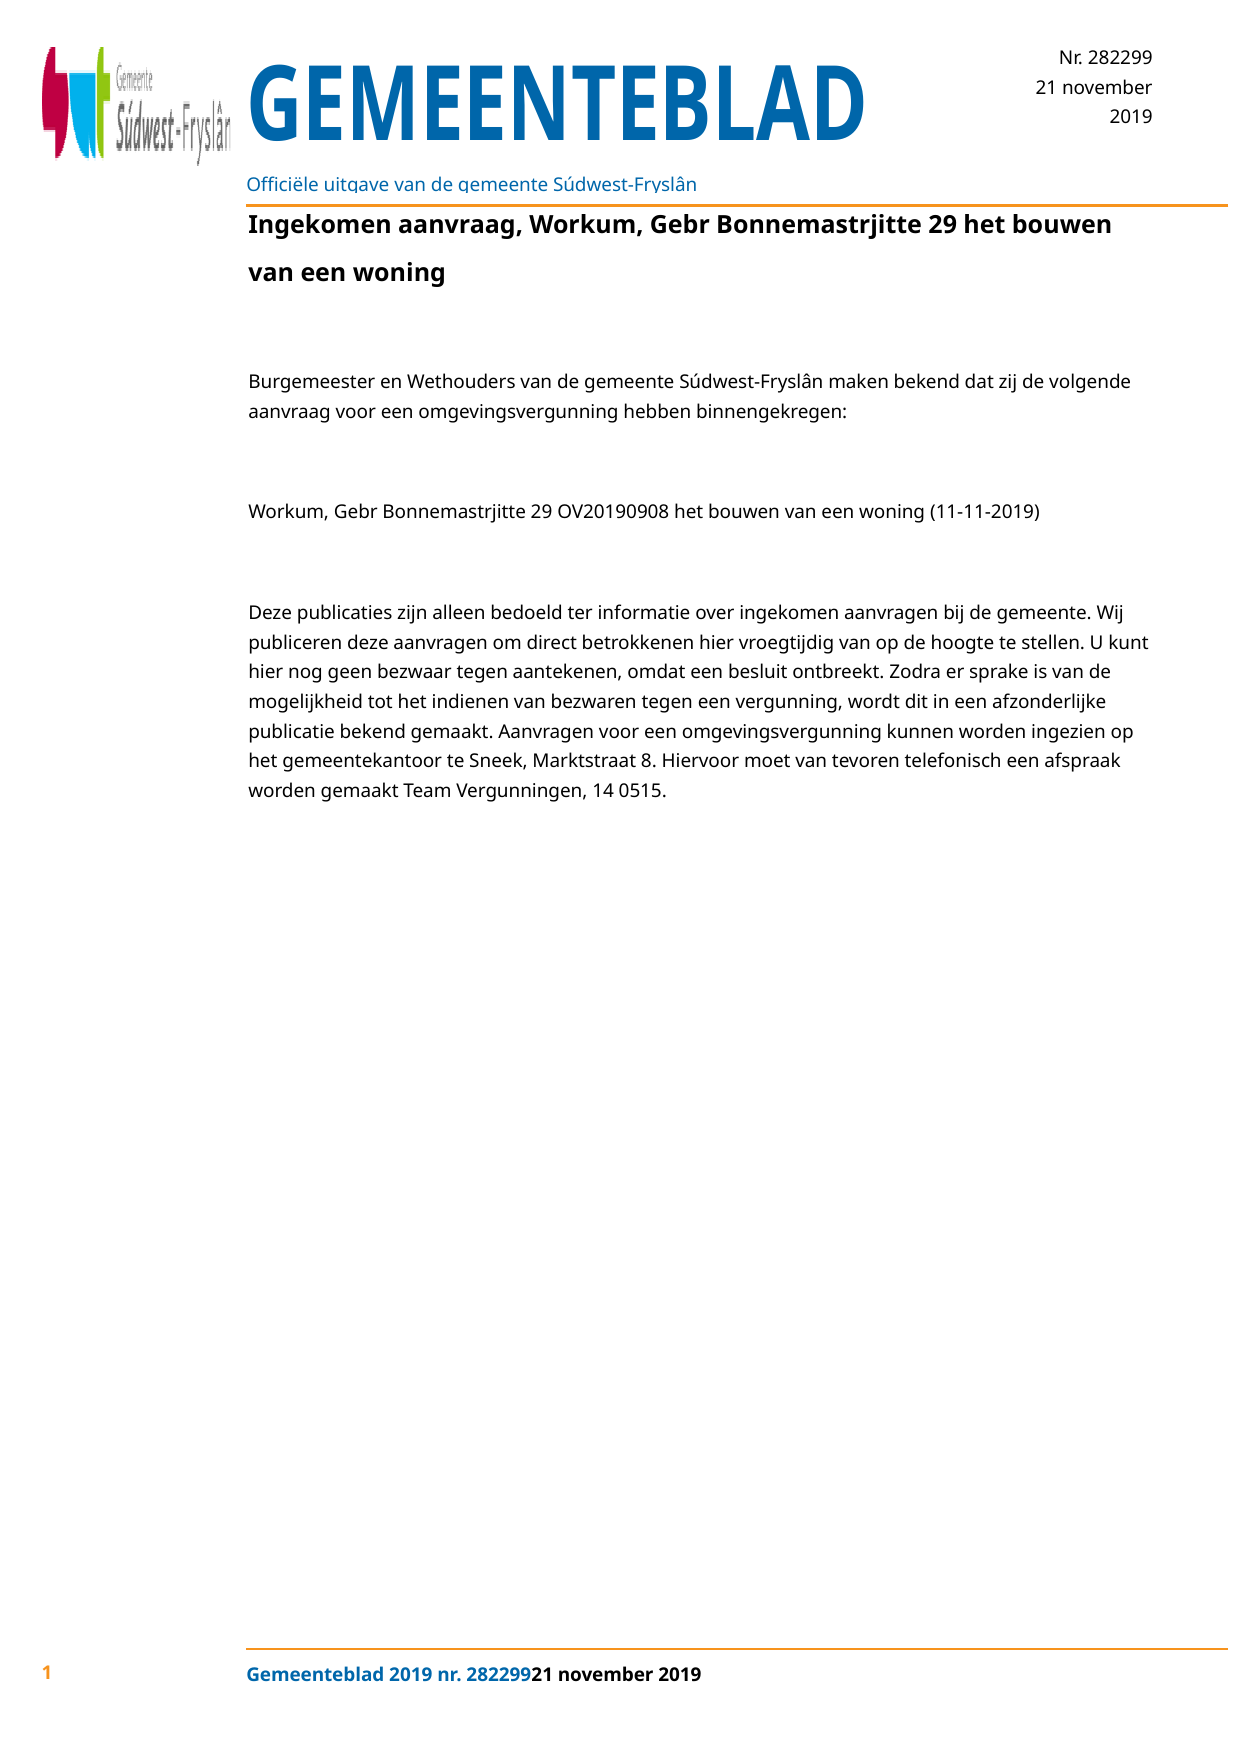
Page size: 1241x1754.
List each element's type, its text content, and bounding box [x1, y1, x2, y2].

text Ingekomen aanvraag, Workum, Gebr Bonnemastrjitte 29 het bouwen van een woning [248, 207, 1152, 288]
text Deze publicaties zijn alleen bedoeld ter informatie over ingekomen aanvragen bij de gemeente. Wij publiceren deze aanvragen om direct betrokkenen hier vroegtijdig van op de hoogte te stellen. U kunt hier nog geen bezwaar tegen aantekenen, omdat een besluit ontbreekt. Zodra er sprake is van de mogelijkheid tot het indienen van bezwaren tegen een vergunning, wordt dit in een afzonderlijke publicatie bekend gemaakt. Aanvragen voor een omgevingsvergunning kunnen worden ingezien op het gemeentekantoor te Sneek, Marktstraat 8. Hiervoor moet van tevoren telefonisch een afspraak worden gemaakt Team Vergunningen, 14 0515. [248, 599, 1152, 803]
picture [41, 47, 231, 172]
text Burgemeester en Wethouders van de gemeente Súdwest-Fryslân maken bekend dat zij de volgende aanvraag voor een omgevingsvergunning hebben binnengekregen: [248, 368, 1152, 424]
text Workum, Gebr Bonnemastrjitte 29 OV20190908 het bouwen van een woning (11-11-2019) [248, 499, 1152, 524]
